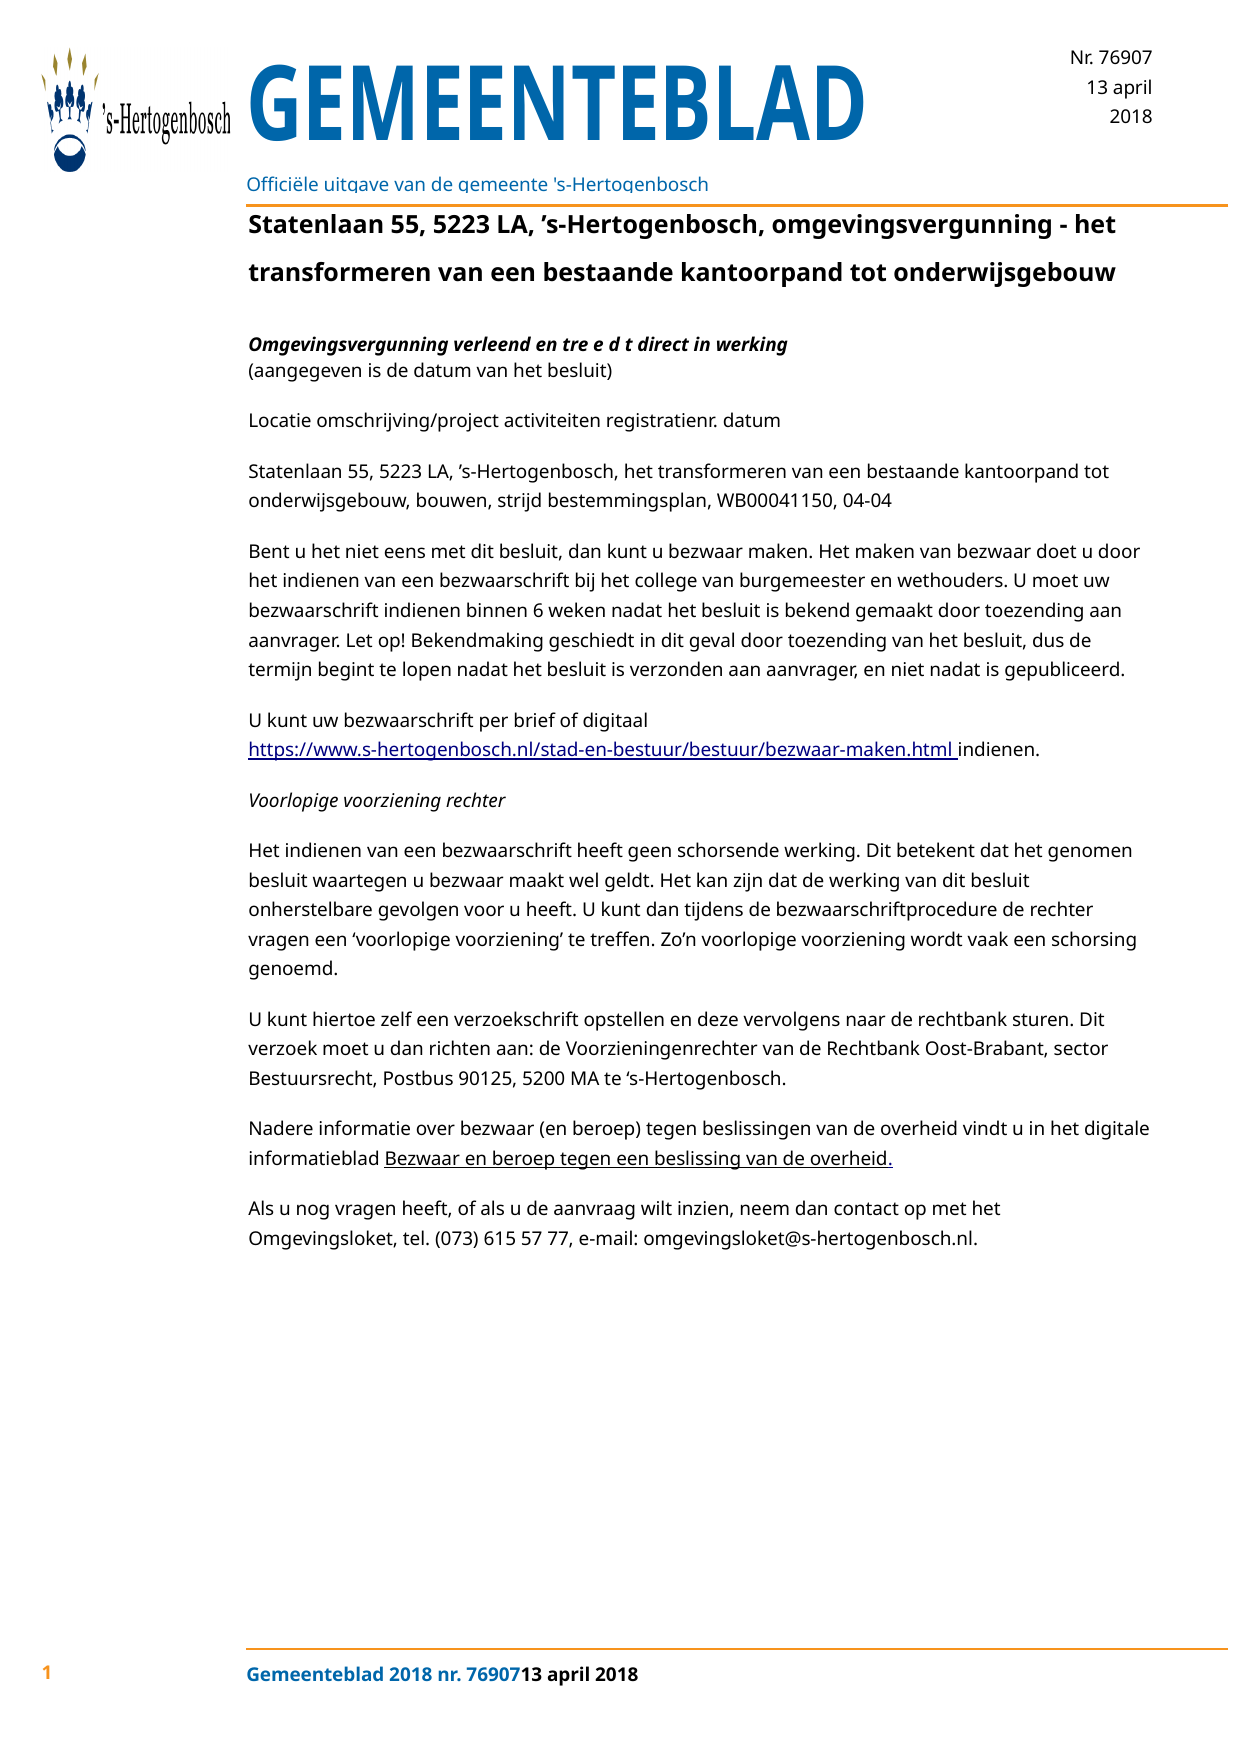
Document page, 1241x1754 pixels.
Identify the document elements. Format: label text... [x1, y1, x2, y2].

text Omgevingsvergunning verleend en tre e d t direct in werking [248, 331, 1152, 357]
picture [41, 47, 231, 172]
text Locatie omschrijving/project activiteiten registratienr. datum [248, 408, 1152, 433]
text U kunt uw bezwaarschrift per brief of digitaal https://www.s-hertogenbosch.nl/stad-en-bestuur/bestuur/bezwaar-maken.html indienen. [248, 707, 1152, 762]
text Nadere informatie over bezwaar (en beroep) tegen beslissingen van de overheid vindt u in het digitale informatieblad Bezwaar en beroep tegen een beslissing van de overheid. [248, 1116, 1152, 1171]
text Statenlaan 55, 5223 LA, ’s-Hertogenbosch, het transformeren van een bestaande kantoorpand tot onderwijsgebouw, bouwen, strijd bestemmingsplan, WB00041150, 04-04 [248, 458, 1152, 513]
text Het indienen van een bezwaarschrift heeft geen schorsende werking. Dit betekent dat het genomen besluit waartegen u bezwaar maakt wel geldt. Het kan zijn dat de werking van dit besluit onherstelbare gevolgen voor u heeft. U kunt dan tijdens de bezwaarschriftprocedure de rechter vragen een ‘voorlopige voorziening’ te treffen. Zo’n voorlopige voorziening wordt vaak een schorsing genoemd. [248, 837, 1152, 981]
text Als u nog vragen heeft, of als u de aanvraag wilt inzien, neem dan contact op met het Omgevingsloket, tel. (073) 615 57 77, e-mail: omgevingsloket@s-hertogenbosch.nl. [248, 1196, 1152, 1251]
text (aangegeven is de datum van het besluit) [248, 357, 1152, 383]
text Statenlaan 55, 5223 LA, ’s-Hertogenbosch, omgevingsvergunning - het transformeren van een bestaande kantoorpand tot onderwijsgebouw [248, 207, 1152, 288]
text Voorlopige voorziening rechter [248, 787, 1152, 812]
text Bent u het niet eens met dit besluit, dan kunt u bezwaar maken. Het maken van bezwaar doet u door het indienen van een bezwaarschrift bij het college van burgemeester en wethouders. U moet uw bezwaarschrift indienen binnen 6 weken nadat het besluit is bekend gemaakt door toezending aan aanvrager. Let op! Bekendmaking geschiedt in dit geval door toezending van het besluit, dus de termijn begint te lopen nadat het besluit is verzonden aan aanvrager, en niet nadat is gepubliceerd. [248, 538, 1152, 682]
text U kunt hiertoe zelf een verzoekschrift opstellen en deze vervolgens naar de rechtbank sturen. Dit verzoek moet u dan richten aan: de Voorzieningenrechter van de Rechtbank Oost-Brabant, sector Bestuursrecht, Postbus 90125, 5200 MA te ‘s-Hertogenbosch. [248, 1006, 1152, 1091]
